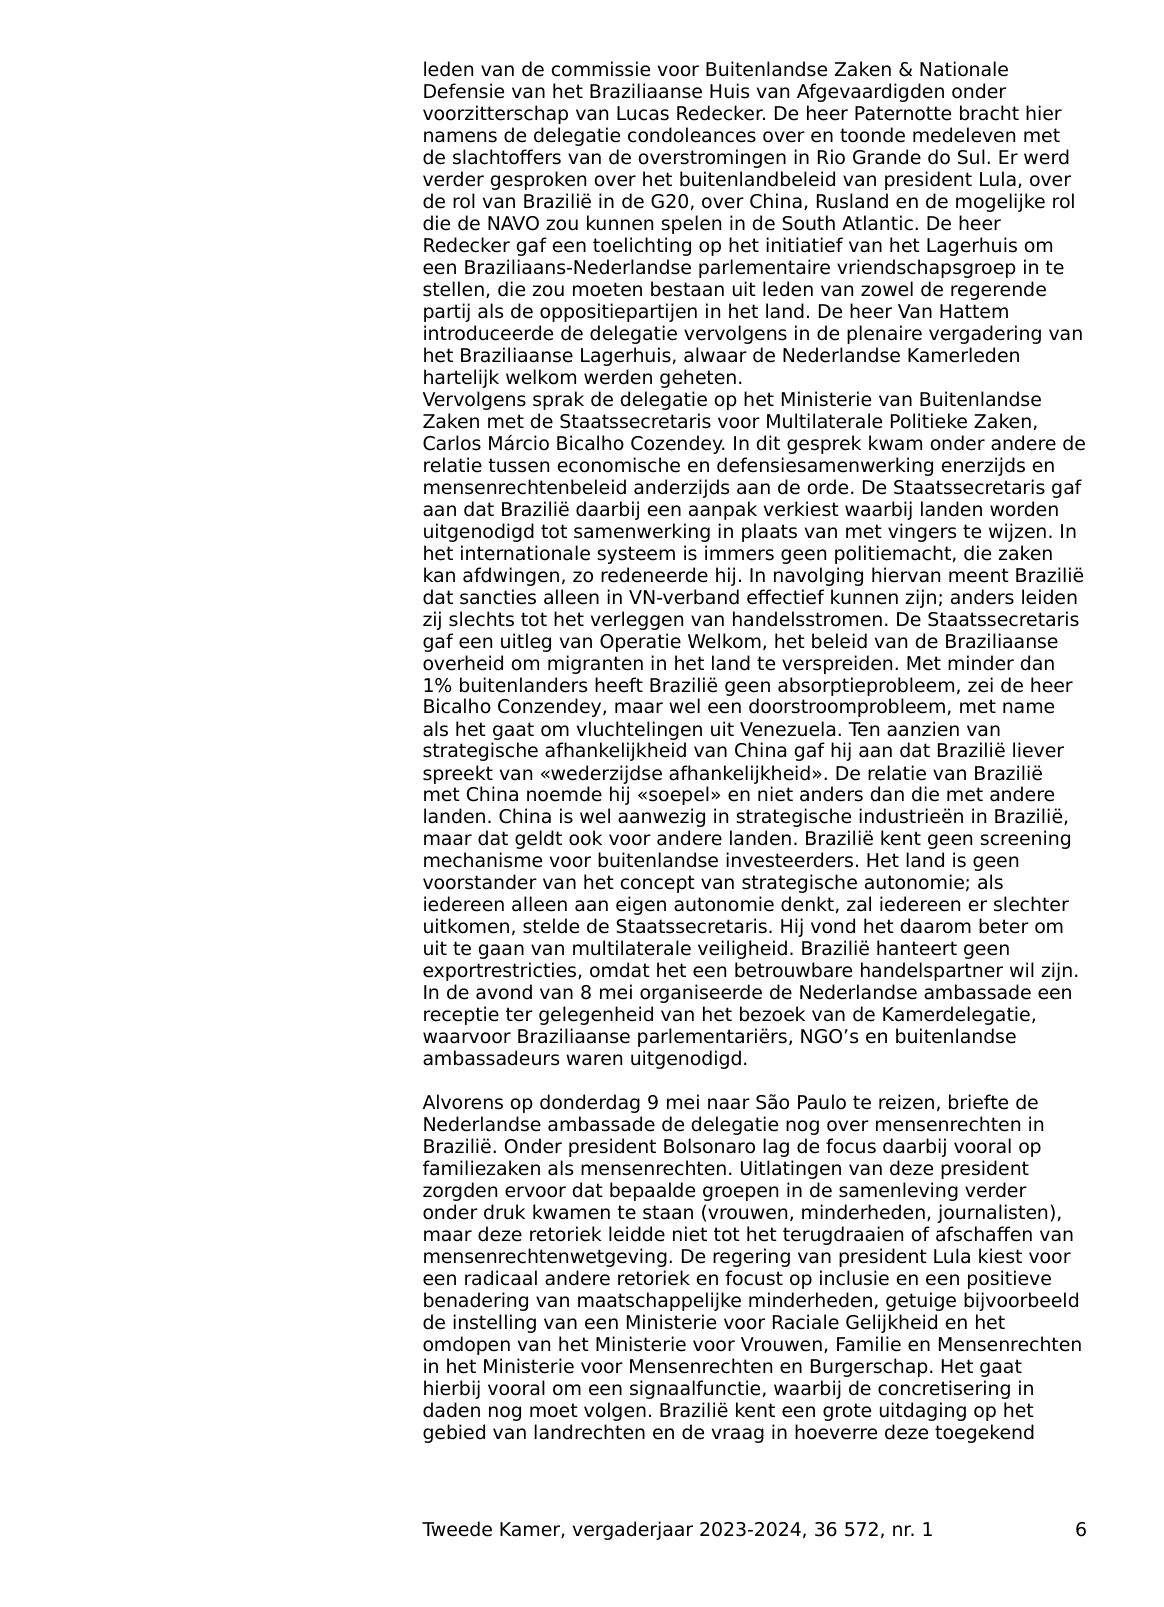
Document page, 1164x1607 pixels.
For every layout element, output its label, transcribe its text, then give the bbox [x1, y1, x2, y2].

text Vervolgens sprak de delegatie op het Ministerie van Buitenlandse Zaken met de Staatssecretaris voor Multilaterale Politieke Zaken, Carlos Márcio Bicalho Cozendey. In dit gesprek kwam onder andere de relatie tussen economische en defensiesamenwerking enerzijds en mensenrechtenbeleid anderzijds aan de orde. De Staatssecretaris gaf aan dat Brazilië daarbij een aanpak verkiest waarbij landen worden uitgenodigd tot samenwerking in plaats van met vingers te wijzen. In het internationale systeem is immers geen politiemacht, die zaken kan afdwingen, zo redeneerde hij. In navolging hiervan meent Brazilië dat sancties alleen in VN-verband effectief kunnen zijn; anders leiden zij slechts tot het verleggen van handelsstromen. De Staatssecretaris gaf een uitleg van Operatie Welkom, het beleid van de Braziliaanse overheid om migranten in het land te verspreiden. Met minder dan 1% buitenlanders heeft Brazilië geen absorptieprobleem, zei de heer Bicalho Conzendey, maar wel een doorstroomprobleem, met name als het gaat om vluchtelingen uit Venezuela. Ten aanzien van strategische afhankelijkheid van China gaf hij aan dat Brazilië liever spreekt van «wederzijdse afhankelijkheid». De relatie van Brazilië met China noemde hij «soepel» en niet anders dan die met andere landen. China is wel aanwezig in strategische industrieën in Brazilië, maar dat geldt ook voor andere landen. Brazilië kent geen screening mechanisme voor buitenlandse investeerders. Het land is geen voorstander van het concept van strategische autonomie; als iedereen alleen aan eigen autonomie denkt, zal iedereen er slechter uitkomen, stelde de Staatssecretaris. Hij vond het daarom beter om uit te gaan van multilaterale veiligheid. Brazilië hanteert geen exportrestricties, omdat het een betrouwbare handelspartner wil zijn. [422, 389, 1087, 982]
text leden van de commissie voor Buitenlandse Zaken & Nationale Defensie van het Braziliaanse Huis van Afgevaardigden onder voorzitterschap van Lucas Redecker. De heer Paternotte bracht hier namens de delegatie condoleances over en toonde medeleven met de slachtoffers van de overstromingen in Rio Grande do Sul. Er werd verder gesproken over het buitenlandbeleid van president Lula, over de rol van Brazilië in de G20, over China, Rusland en de mogelijke rol die de NAVO zou kunnen spelen in de South Atlantic. De heer Redecker gaf een toelichting op het initiatief van het Lagerhuis om een Braziliaans-Nederlandse parlementaire vriendschapsgroep in te stellen, die zou moeten bestaan uit leden van zowel de regerende partij als de oppositiepartijen in het land. De heer Van Hattem introduceerde de delegatie vervolgens in de plenaire vergadering van het Braziliaanse Lagerhuis, alwaar de Nederlandse Kamerleden hartelijk welkom werden geheten. [422, 59, 1087, 389]
text Alvorens op donderdag 9 mei naar São Paulo te reizen, briefte de Nederlandse ambassade de delegatie nog over mensenrechten in Brazilië. Onder president Bolsonaro lag de focus daarbij vooral op familiezaken als mensenrechten. Uitlatingen van deze president zorgden ervoor dat bepaalde groepen in de samenleving verder onder druk kwamen te staan (vrouwen, minderheden, journalisten), maar deze retoriek leidde niet tot het terugdraaien of afschaffen van mensenrechtenwetgeving. De regering van president Lula kiest voor een radicaal andere retoriek en focust op inclusie en een positieve benadering van maatschappelijke minderheden, getuige bijvoorbeeld de instelling van een Ministerie voor Raciale Gelijkheid en het omdopen van het Ministerie voor Vrouwen, Familie en Mensenrechten in het Ministerie voor Mensenrechten en Burgerschap. Het gaat hierbij vooral om een signaalfunctie, waarbij de concretisering in daden nog moet volgen. Brazilië kent een grote uitdaging op het gebied van landrechten en de vraag in hoeverre deze toegekend [422, 1092, 1087, 1444]
text In de avond van 8 mei organiseerde de Nederlandse ambassade een receptie ter gelegenheid van het bezoek van de Kamerdelegatie, waarvoor Braziliaanse parlementariërs, NGO’s en buitenlandse ambassadeurs waren uitgenodigd. [422, 982, 1087, 1070]
